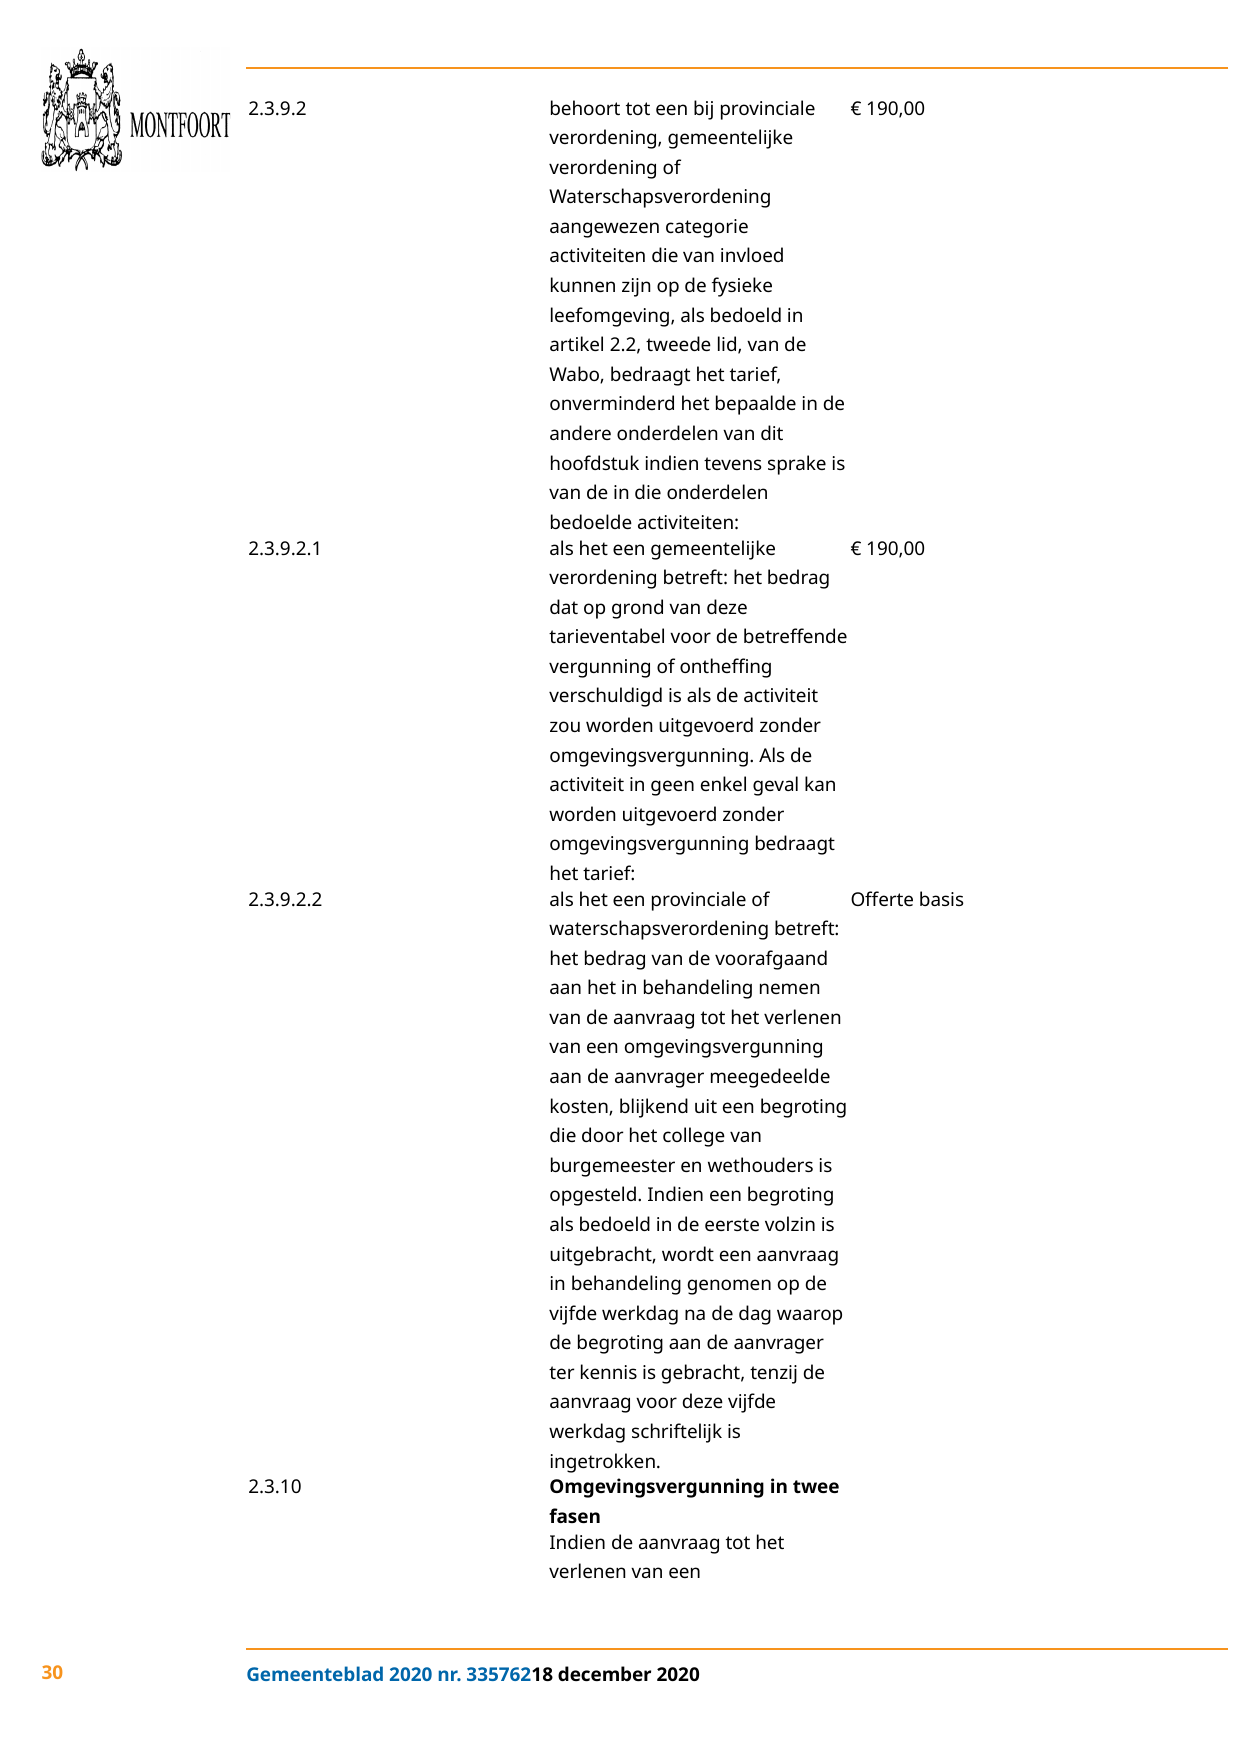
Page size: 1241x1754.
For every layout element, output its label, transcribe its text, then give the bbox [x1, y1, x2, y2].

table_cell als het een provinciale of waterschapsverordening betreft: het bedrag van de voorafgaand aan het in behandeling nemen van de aanvraag tot het verlenen van een omgevingsvergunning aan de aanvrager meegedeelde kosten, blijkend uit een begroting die door het college van burgemeester en wethouders is opgesteld. Indien een begroting als bedoeld in de eerste volzin is uitgebracht, wordt een aanvraag in behandeling genomen op de vijfde werkdag na de dag waarop de begroting aan de aanvrager ter kennis is gebracht, tenzij de aanvraag voor deze vijfde werkdag schriftelijk is ingetrokken. [549, 886, 850, 1474]
table_cell € 190,00 [850, 535, 1152, 886]
table_cell € 190,00 [850, 95, 1152, 535]
table_cell Indien de aanvraag tot het verlenen van een [549, 1529, 850, 1584]
table_cell [248, 1529, 549, 1584]
table_cell als het een gemeentelijke verordening betreft: het bedrag dat op grond van deze tarieventabel voor de betreffende vergunning of ontheffing verschuldigd is als de activiteit zou worden uitgevoerd zonder omgevingsvergunning. Als de activiteit in geen enkel geval kan worden uitgevoerd zonder omgevingsvergunning bedraagt het tarief: [549, 535, 850, 886]
table_cell Offerte basis [850, 886, 1152, 1474]
table_cell 2.3.9.2.2 [248, 886, 549, 1474]
table_cell 2.3.10 [248, 1474, 549, 1529]
table_cell [850, 1474, 1152, 1529]
table_cell behoort tot een bij provinciale verordening, gemeentelijke verordening of Waterschapsverordening aangewezen categorie activiteiten die van invloed kunnen zijn op de fysieke leefomgeving, als bedoeld in artikel 2.2, tweede lid, van de Wabo, bedraagt het tarief, onverminderd het bepaalde in de andere onderdelen van dit hoofdstuk indien tevens sprake is van de in die onderdelen bedoelde activiteiten: [549, 95, 850, 535]
table_cell [850, 1529, 1152, 1584]
table_cell 2.3.9.2.1 [248, 535, 549, 886]
picture [41, 47, 231, 172]
table_cell Omgevingsvergunning in twee fasen [549, 1474, 850, 1529]
table_cell 2.3.9.2 [248, 95, 549, 535]
